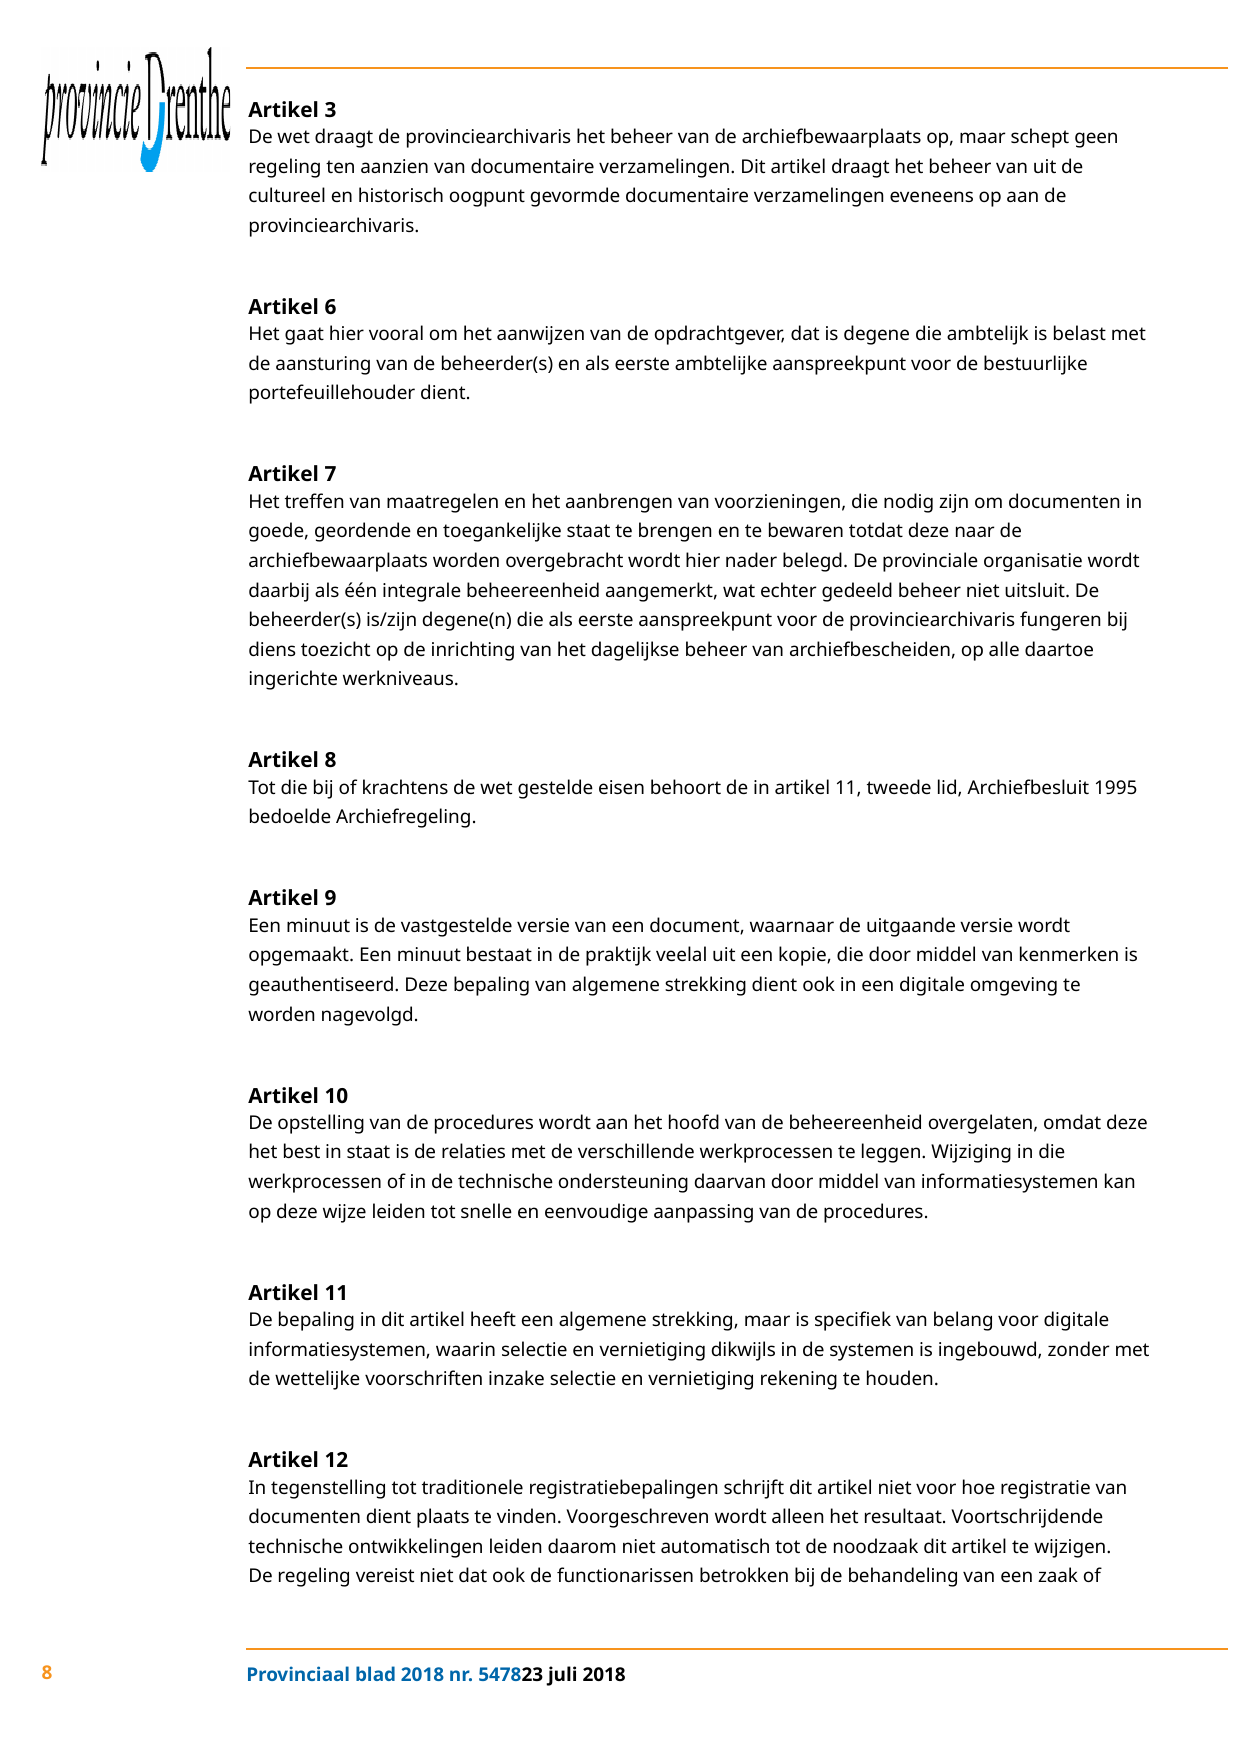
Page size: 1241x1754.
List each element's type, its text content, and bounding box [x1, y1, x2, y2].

text Een minuut is de vastgestelde versie van een document, waarnaar de uitgaande versie wordt opgemaakt. Een minuut bestaat in de praktijk veelal uit een kopie, die door middel van kenmerken is geauthentiseerd. Deze bepaling van algemene strekking dient ook in een digitale omgeving te worden nagevolgd. [248, 912, 1152, 1026]
text In tegenstelling tot traditionele registratiebepalingen schrijft dit artikel niet voor hoe registratie van documenten dient plaats te vinden. Voorgeschreven wordt alleen het resultaat. Voortschrijdende technische ontwikkelingen leiden daarom niet automatisch tot de noodzaak dit artikel te wijzigen. [248, 1474, 1152, 1559]
picture [41, 47, 231, 172]
text Artikel 10 [248, 1081, 1152, 1109]
text Artikel 9 [248, 883, 1152, 912]
text Artikel 8 [248, 746, 1152, 774]
text Artikel 3 [248, 95, 1152, 123]
text Artikel 11 [248, 1278, 1152, 1306]
text De opstelling van de procedures wordt aan het hoofd van de beheereenheid overgelaten, omdat deze het best in staat is de relaties met de verschillende werkprocessen te leggen. Wijziging in die werkprocessen of in de technische ondersteuning daarvan door middel van informatiesystemen kan op deze wijze leiden tot snelle en eenvoudige aanpassing van de procedures. [248, 1109, 1152, 1224]
text Artikel 7 [248, 459, 1152, 488]
text Artikel 6 [248, 292, 1152, 320]
text Het gaat hier vooral om het aanwijzen van de opdrachtgever, dat is degene die ambtelijk is belast met de aansturing van de beheerder(s) en als eerste ambtelijke aanspreekpunt voor de bestuurlijke portefeuillehouder dient. [248, 320, 1152, 405]
text De regeling vereist niet dat ook de functionarissen betrokken bij de behandeling van een zaak of [248, 1563, 1152, 1588]
text De wet draagt de provinciearchivaris het beheer van de archiefbewaarplaats op, maar schept geen regeling ten aanzien van documentaire verzamelingen. Dit artikel draagt het beheer van uit de cultureel en historisch oogpunt gevormde documentaire verzamelingen eveneens op aan de provinciearchivaris. [248, 123, 1152, 238]
text Tot die bij of krachtens de wet gestelde eisen behoort de in artikel 11, tweede lid, Archiefbesluit 1995 bedoelde Archiefregeling. [248, 774, 1152, 829]
text Het treffen van maatregelen en het aanbrengen van voorzieningen, die nodig zijn om documenten in goede, geordende en toegankelijke staat te brengen en te bewaren totdat deze naar de archiefbewaarplaats worden overgebracht wordt hier nader belegd. De provinciale organisatie wordt daarbij als één integrale beheereenheid aangemerkt, wat echter gedeeld beheer niet uitsluit. De beheerder(s) is/zijn degene(n) die als eerste aanspreekpunt voor de provinciearchivaris fungeren bij diens toezicht op de inrichting van het dagelijkse beheer van archiefbescheiden, op alle daartoe ingerichte werkniveaus. [248, 488, 1152, 691]
text De bepaling in dit artikel heeft een algemene strekking, maar is specifiek van belang voor digitale informatiesystemen, waarin selectie en vernietiging dikwijls in de systemen is ingebouwd, zonder met de wettelijke voorschriften inzake selectie en vernietiging rekening te houden. [248, 1306, 1152, 1391]
text Artikel 12 [248, 1446, 1152, 1474]
